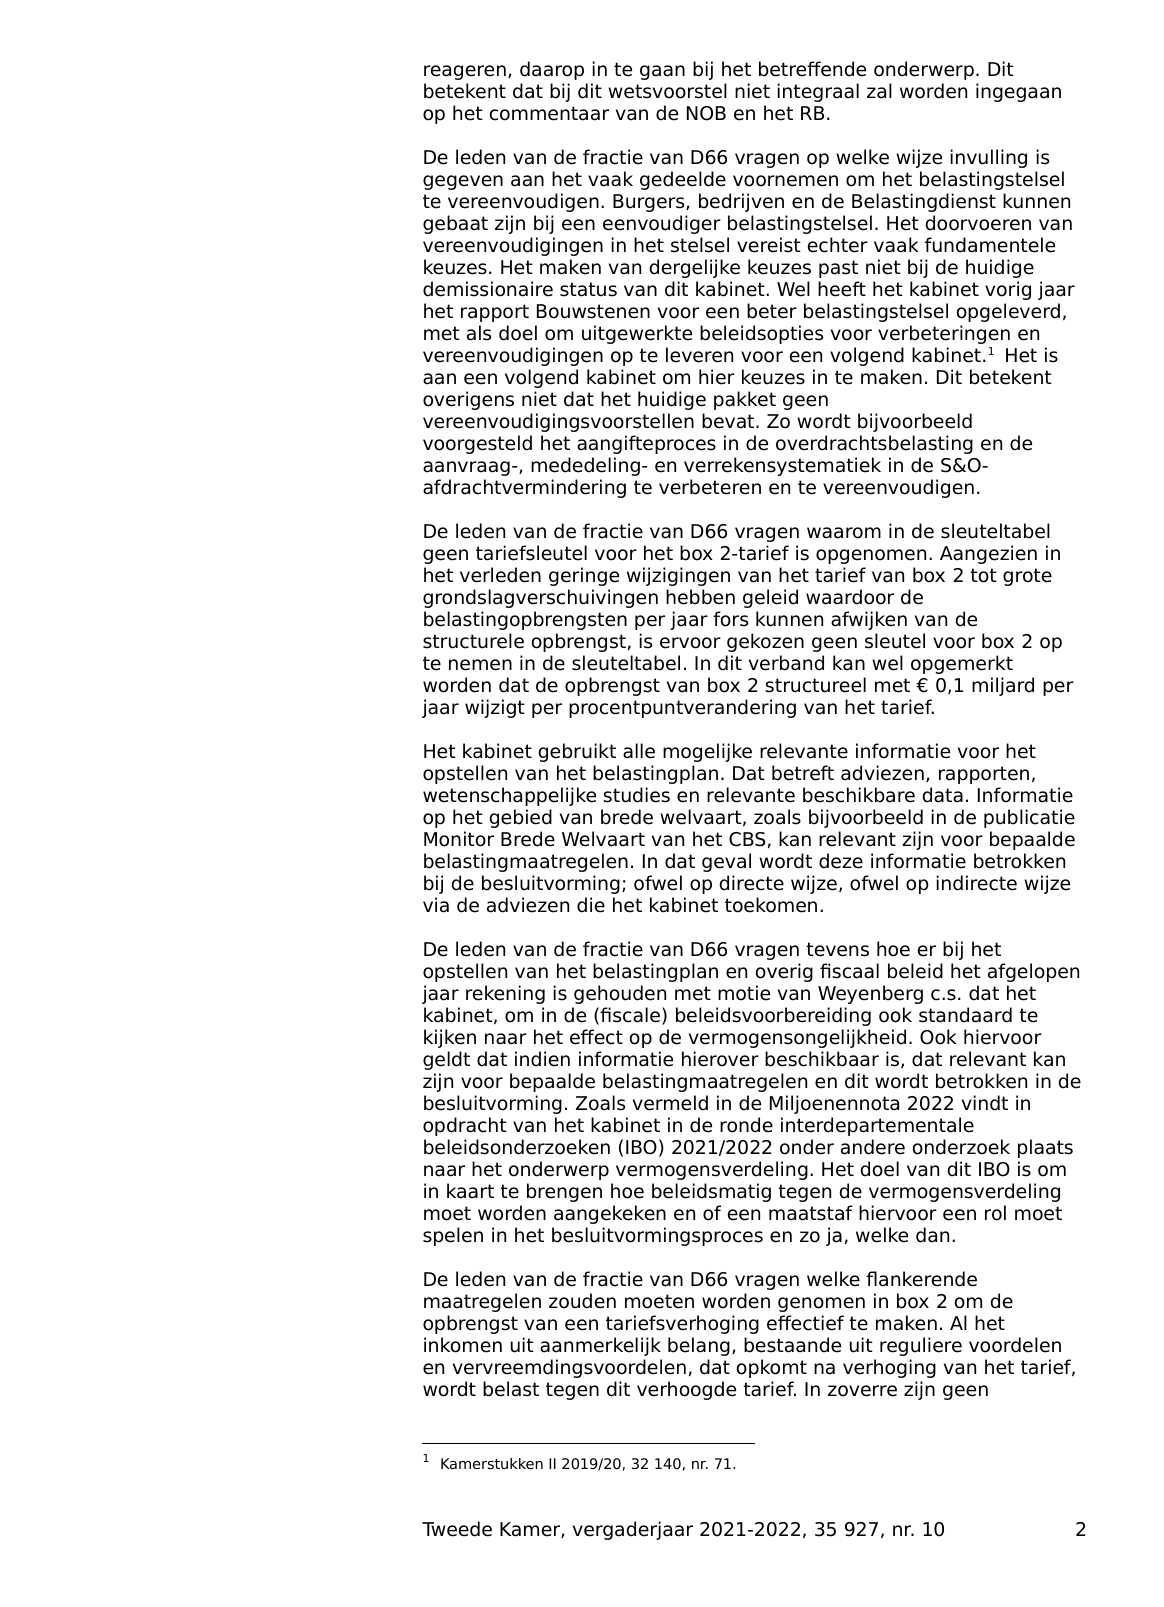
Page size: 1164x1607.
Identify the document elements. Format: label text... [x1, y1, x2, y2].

text De leden van de fractie van D66 vragen op welke wijze invulling is gegeven aan het vaak gedeelde voornemen om het belastingstelsel te vereenvoudigen. Burgers, bedrijven en de Belastingdienst kunnen gebaat zijn bij een eenvoudiger belastingstelsel. Het doorvoeren van vereenvoudigingen in het stelsel vereist echter vaak fundamentele keuzes. Het maken van dergelijke keuzes past niet bij de huidige demissionaire status van dit kabinet. Wel heeft het kabinet vorig jaar het rapport Bouwstenen voor een beter belastingstelsel opgeleverd, met als doel om uitgewerkte beleidsopties voor verbeteringen en vereenvoudigingen op te leveren voor een volgend kabinet. Het is aan een volgend kabinet om hier keuzes in te maken. Dit betekent overigens niet dat het huidige pakket geen vereenvoudigingsvoorstellen bevat. Zo wordt bijvoorbeeld voorgesteld het aangifteproces in de overdrachtsbelasting en de aanvraag-, mededeling- en verrekensystematiek in de S&O-afdrachtvermindering te verbeteren en te vereenvoudigen. [422, 147, 1087, 499]
text De leden van de fractie van D66 vragen waarom in de sleuteltabel geen tariefsleutel voor het box 2-tarief is opgenomen. Aangezien in het verleden geringe wijzigingen van het tarief van box 2 tot grote grondslagverschuivingen hebben geleid waardoor de belastingopbrengsten per jaar fors kunnen afwijken van de structurele opbrengst, is ervoor gekozen geen sleutel voor box 2 op te nemen in de sleuteltabel. In dit verband kan wel opgemerkt worden dat de opbrengst van box 2 structureel met € 0,1 miljard per jaar wijzigt per procentpuntverandering van het tarief. [422, 521, 1087, 719]
text Kamerstukken II 2019/20, 32 140, nr. 71. [422, 1452, 1087, 1474]
text reageren, daarop in te gaan bij het betreffende onderwerp. Dit betekent dat bij dit wetsvoorstel niet integraal zal worden ingegaan op het commentaar van de NOB en het RB. [422, 59, 1087, 125]
text Het kabinet gebruikt alle mogelijke relevante informatie voor het opstellen van het belastingplan. Dat betreft adviezen, rapporten, wetenschappelijke studies en relevante beschikbare data. Informatie op het gebied van brede welvaart, zoals bijvoorbeeld in de publicatie Monitor Brede Welvaart van het CBS, kan relevant zijn voor bepaalde belastingmaatregelen. In dat geval wordt deze informatie betrokken bij de besluitvorming; ofwel op directe wijze, ofwel op indirecte wijze via de adviezen die het kabinet toekomen. [422, 741, 1087, 917]
text De leden van de fractie van D66 vragen tevens hoe er bij het opstellen van het belastingplan en overig fiscaal beleid het afgelopen jaar rekening is gehouden met motie van Weyenberg c.s. dat het kabinet, om in de (fiscale) beleidsvoorbereiding ook standaard te kijken naar het effect op de vermogensongelijkheid. Ook hiervoor geldt dat indien informatie hierover beschikbaar is, dat relevant kan zijn voor bepaalde belastingmaatregelen en dit wordt betrokken in de besluitvorming. Zoals vermeld in de Miljoenennota 2022 vindt in opdracht van het kabinet in de ronde interdepartementale beleidsonderzoeken (IBO) 2021/2022 onder andere onderzoek plaats naar het onderwerp vermogensverdeling. Het doel van dit IBO is om in kaart te brengen hoe beleidsmatig tegen de vermogensverdeling moet worden aangekeken en of een maatstaf hiervoor een rol moet spelen in het besluitvormingsproces en zo ja, welke dan. [422, 939, 1087, 1247]
text De leden van de fractie van D66 vragen welke flankerende maatregelen zouden moeten worden genomen in box 2 om de opbrengst van een tariefsverhoging effectief te maken. Al het inkomen uit aanmerkelijk belang, bestaande uit reguliere voordelen en vervreemdingsvoordelen, dat opkomt na verhoging van het tarief, wordt belast tegen dit verhoogde tarief. In zoverre zijn geen [422, 1269, 1087, 1401]
